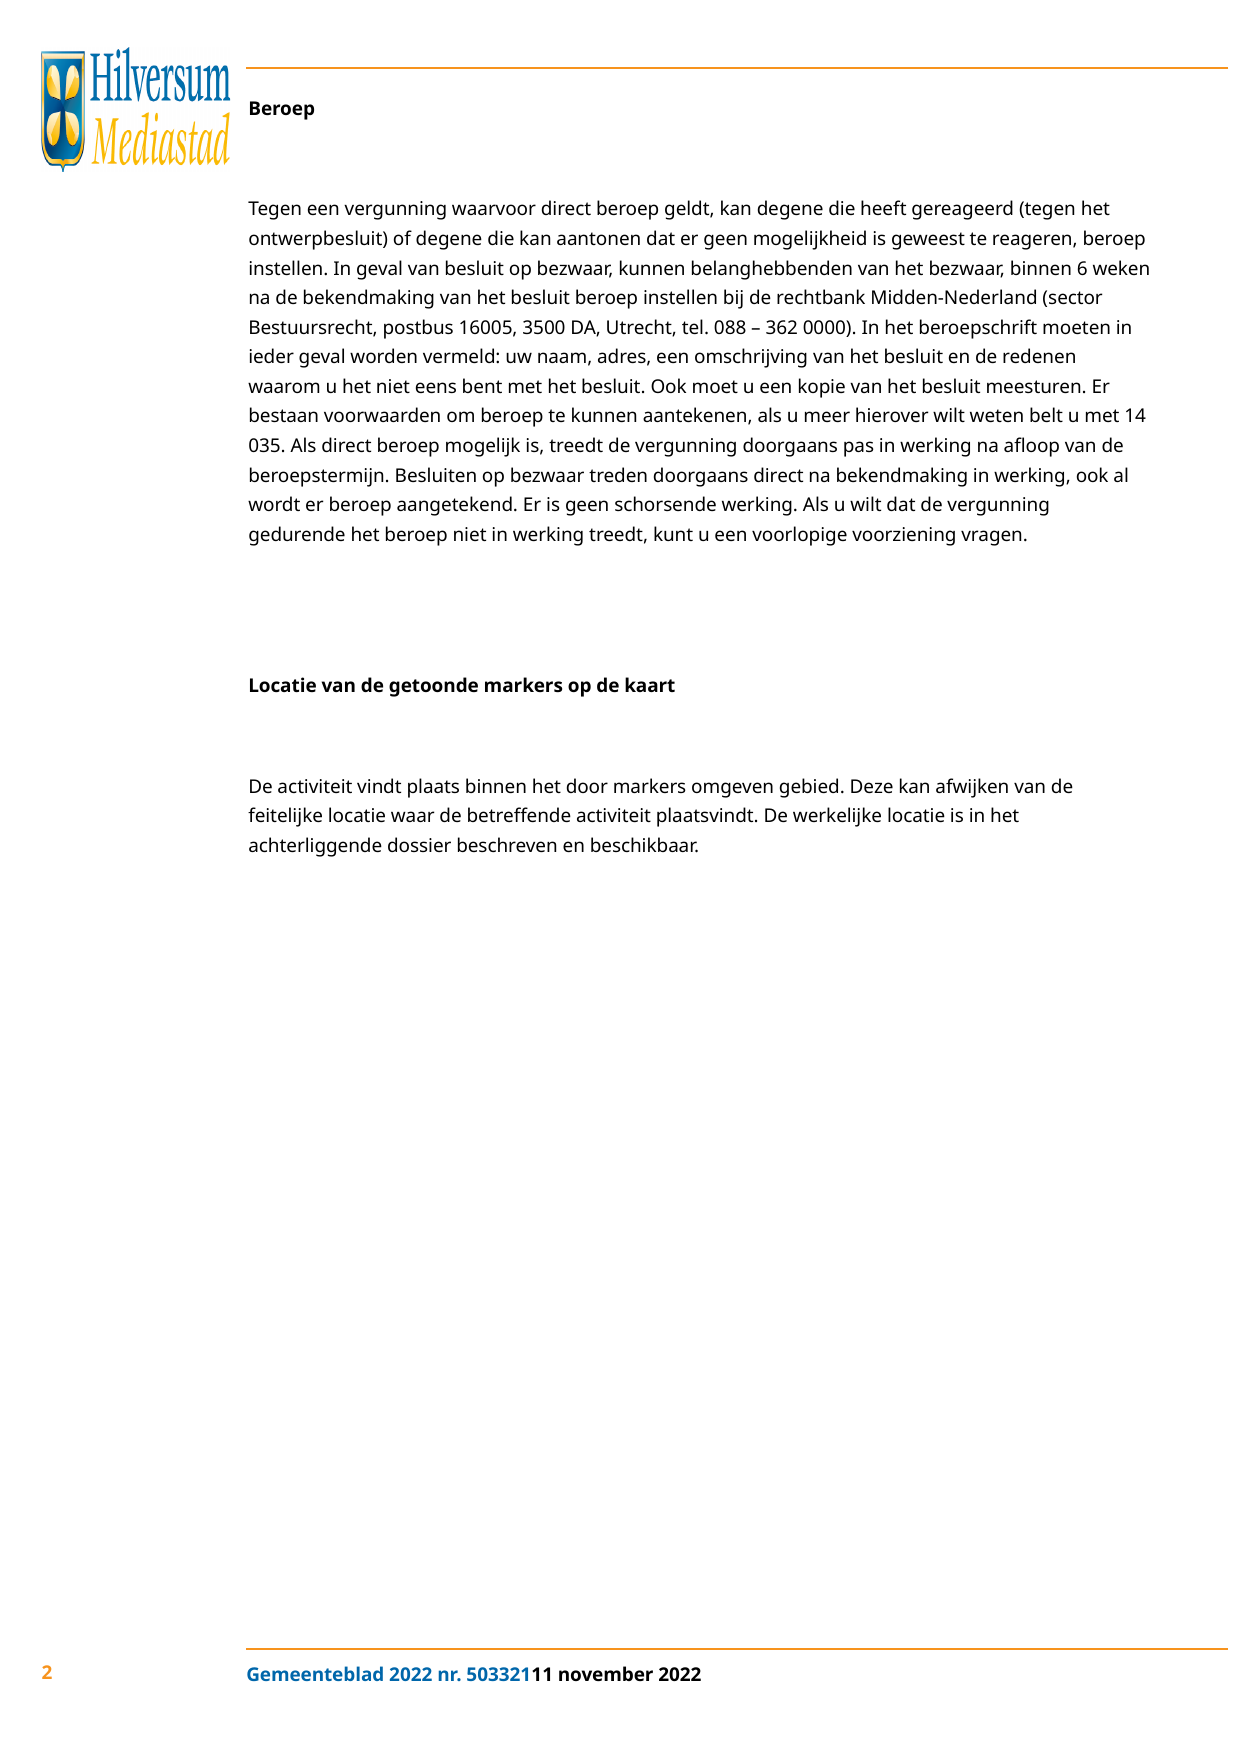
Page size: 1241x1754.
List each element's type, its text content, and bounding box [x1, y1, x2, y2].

picture [41, 47, 231, 172]
text Locatie van de getoonde markers op de kaart [248, 672, 1152, 698]
text De activiteit vindt plaats binnen het door markers omgeven gebied. Deze kan afwijken van de feitelijke locatie waar de betreffende activiteit plaatsvindt. De werkelijke locatie is in het achterliggende dossier beschreven en beschikbaar. [248, 773, 1152, 858]
text Beroep [248, 95, 1152, 121]
text Tegen een vergunning waarvoor direct beroep geldt, kan degene die heeft gereageerd (tegen het ontwerpbesluit) of degene die kan aantonen dat er geen mogelijkheid is geweest te reageren, beroep instellen. In geval van besluit op bezwaar, kunnen belanghebbenden van het bezwaar, binnen 6 weken na de bekendmaking van het besluit beroep instellen bij de rechtbank Midden-Nederland (sector Bestuursrecht, postbus 16005, 3500 DA, Utrecht, tel. 088 – 362 0000). In het beroepschrift moeten in ieder geval worden vermeld: uw naam, adres, een omschrijving van het besluit en de redenen waarom u het niet eens bent met het besluit. Ook moet u een kopie van het besluit meesturen. Er bestaan voorwaarden om beroep te kunnen aantekenen, als u meer hierover wilt weten belt u met 14 035. Als direct beroep mogelijk is, treedt de vergunning doorgaans pas in werking na afloop van de beroepstermijn. Besluiten op bezwaar treden doorgaans direct na bekendmaking in werking, ook al wordt er beroep aangetekend. Er is geen schorsende werking. Als u wilt dat de vergunning gedurende het beroep niet in werking treedt, kunt u een voorlopige voorziening vragen. [248, 196, 1152, 547]
